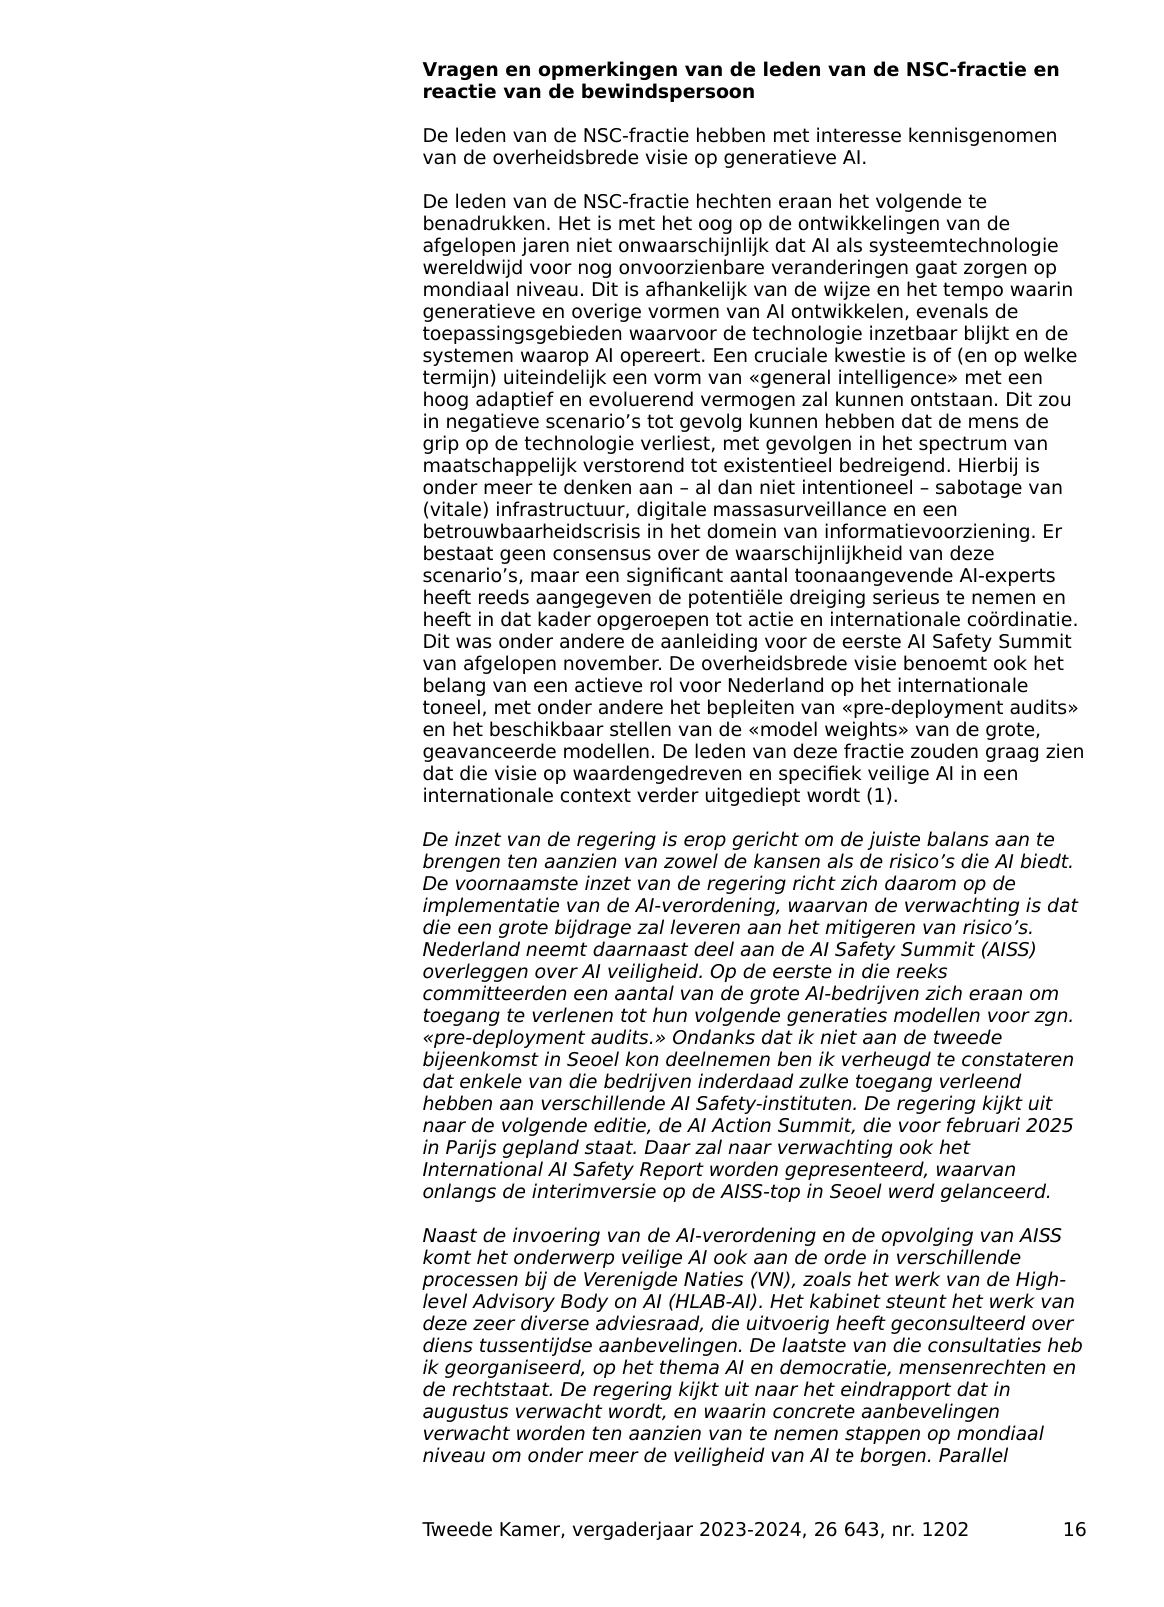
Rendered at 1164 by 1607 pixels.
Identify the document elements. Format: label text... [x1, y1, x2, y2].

subtitle Vragen en opmerkingen van de leden van de NSC-fractie en reactie van de bewindspersoon [422, 59, 1087, 103]
text De leden van de NSC-fractie hechten eraan het volgende te benadrukken. Het is met het oog op de ontwikkelingen van de afgelopen jaren niet onwaarschijnlijk dat AI als systeemtechnologie wereldwijd voor nog onvoorzienbare veranderingen gaat zorgen op mondiaal niveau. Dit is afhankelijk van de wijze en het tempo waarin generatieve en overige vormen van AI ontwikkelen, evenals de toepassingsgebieden waarvoor de technologie inzetbaar blijkt en de systemen waarop AI opereert. Een cruciale kwestie is of (en op welke termijn) uiteindelijk een vorm van «general intelligence» met een hoog adaptief en evoluerend vermogen zal kunnen ontstaan. Dit zou in negatieve scenario’s tot gevolg kunnen hebben dat de mens de grip op de technologie verliest, met gevolgen in het spectrum van maatschappelijk verstorend tot existentieel bedreigend. Hierbij is onder meer te denken aan – al dan niet intentioneel – sabotage van (vitale) infrastructuur, digitale massasurveillance en een betrouwbaarheidscrisis in het domein van informatievoorziening. Er bestaat geen consensus over de waarschijnlijkheid van deze scenario’s, maar een significant aantal toonaangevende AI-experts heeft reeds aangegeven de potentiële dreiging serieus te nemen en heeft in dat kader opgeroepen tot actie en internationale coördinatie. Dit was onder andere de aanleiding voor de eerste AI Safety Summit van afgelopen november. De overheidsbrede visie benoemt ook het belang van een actieve rol voor Nederland op het internationale toneel, met onder andere het bepleiten van «pre-deployment audits» en het beschikbaar stellen van de «model weights» van de grote, geavanceerde modellen. De leden van deze fractie zouden graag zien dat die visie op waardengedreven en specifiek veilige AI in een internationale context verder uitgediept wordt (1). [422, 191, 1087, 807]
text De inzet van de regering is erop gericht om de juiste balans aan te brengen ten aanzien van zowel de kansen als de risico’s die AI biedt. De voornaamste inzet van de regering richt zich daarom op de implementatie van de AI-verordening, waarvan de verwachting is dat die een grote bijdrage zal leveren aan het mitigeren van risico’s. Nederland neemt daarnaast deel aan de AI Safety Summit (AISS) overleggen over AI veiligheid. Op de eerste in die reeks committeerden een aantal van de grote AI-bedrijven zich eraan om toegang te verlenen tot hun volgende generaties modellen voor zgn. «pre-deployment audits.» Ondanks dat ik niet aan de tweede bijeenkomst in Seoel kon deelnemen ben ik verheugd te constateren dat enkele van die bedrijven inderdaad zulke toegang verleend hebben aan verschillende AI Safety-instituten. De regering kijkt uit naar de volgende editie, de AI Action Summit, die voor februari 2025 in Parijs gepland staat. Daar zal naar verwachting ook het International AI Safety Report worden gepresenteerd, waarvan onlangs de interimversie op de AISS-top in Seoel werd gelanceerd. [422, 829, 1087, 1203]
text Naast de invoering van de AI-verordening en de opvolging van AISS komt het onderwerp veilige AI ook aan de orde in verschillende processen bij de Verenigde Naties (VN), zoals het werk van de High-level Advisory Body on AI (HLAB-AI). Het kabinet steunt het werk van deze zeer diverse adviesraad, die uitvoerig heeft geconsulteerd over diens tussentijdse aanbevelingen. De laatste van die consultaties heb ik georganiseerd, op het thema AI en democratie, mensenrechten en de rechtstaat. De regering kijkt uit naar het eindrapport dat in augustus verwacht wordt, en waarin concrete aanbevelingen verwacht worden ten aanzien van te nemen stappen op mondiaal niveau om onder meer de veiligheid van AI te borgen. Parallel [422, 1225, 1087, 1467]
text De leden van de NSC-fractie hebben met interesse kennisgenomen van de overheidsbrede visie op generatieve AI. [422, 125, 1087, 169]
